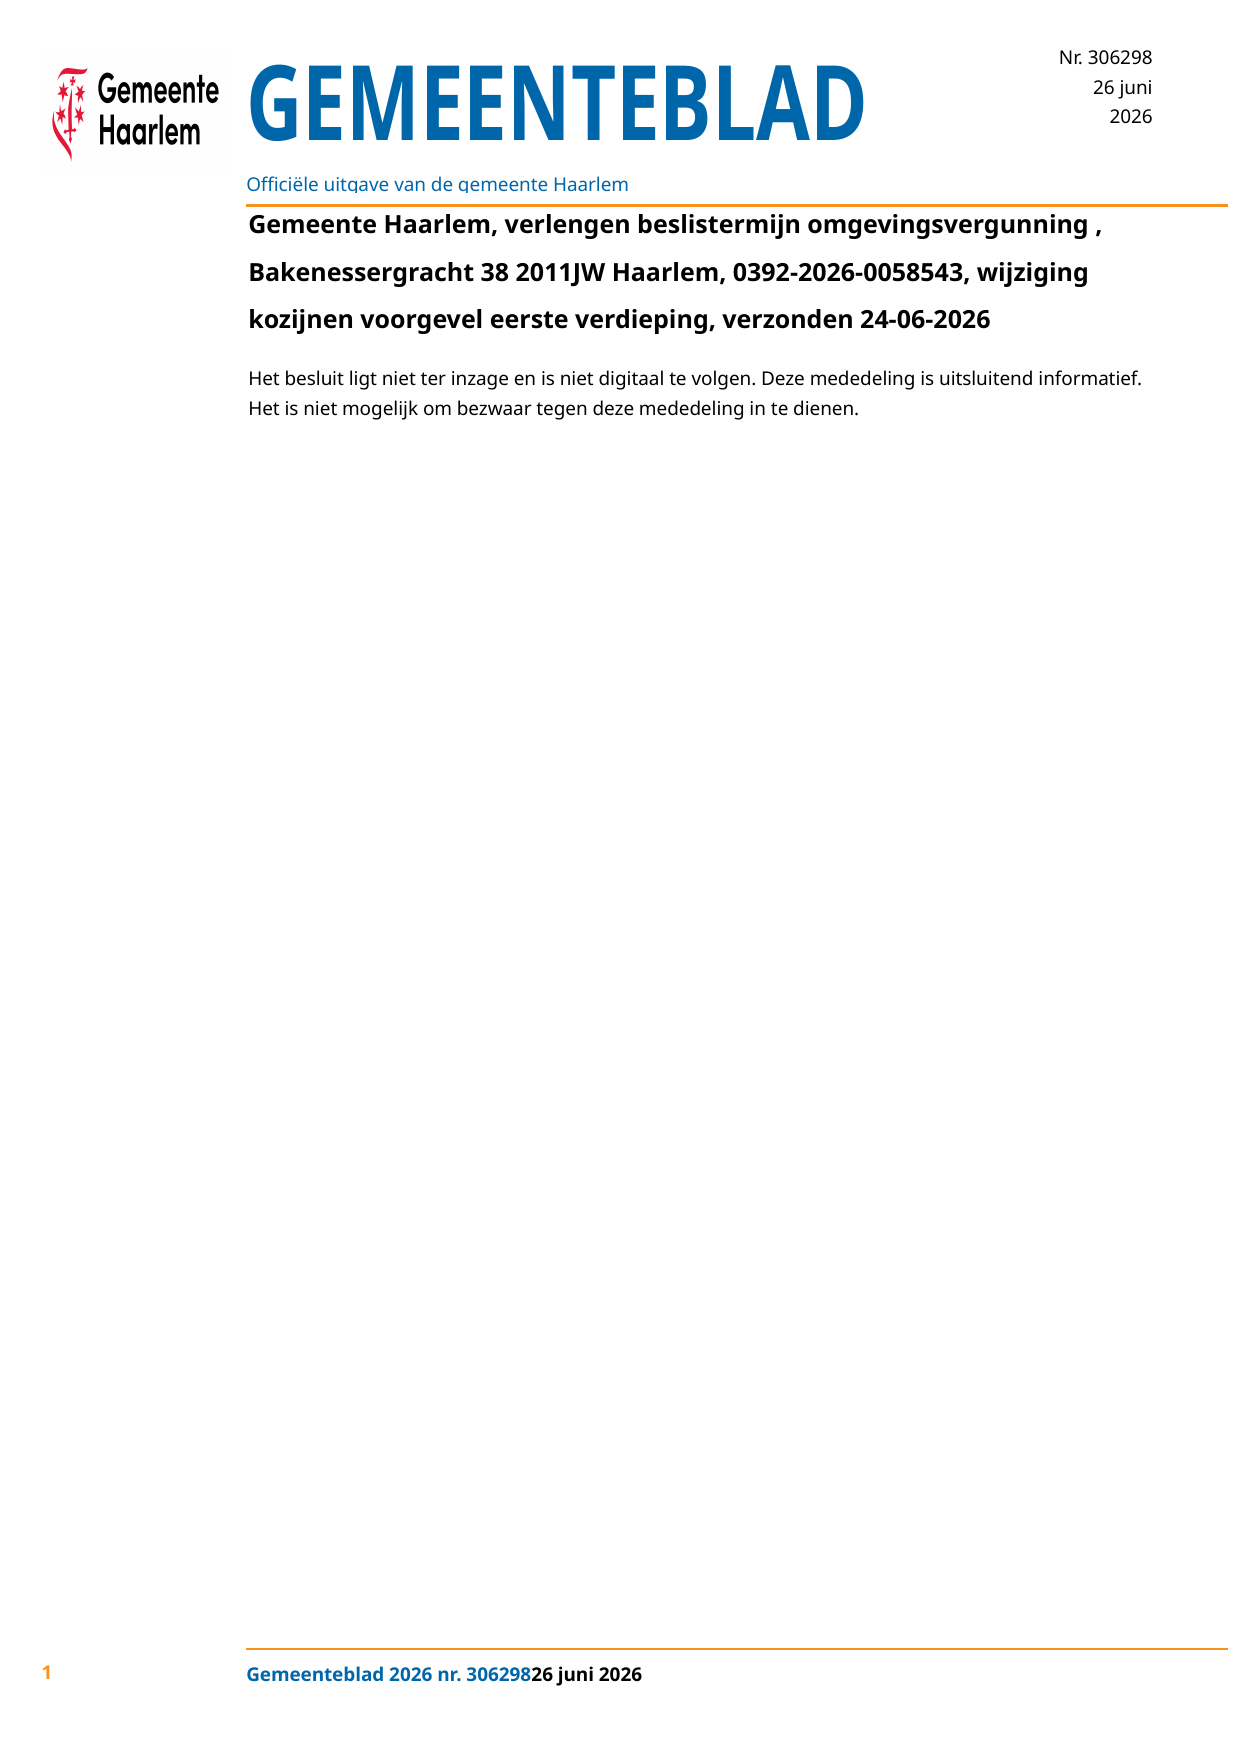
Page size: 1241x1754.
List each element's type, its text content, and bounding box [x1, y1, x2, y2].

text Gemeente Haarlem, verlengen beslistermijn omgevingsvergunning , Bakenessergracht 38 2011JW Haarlem, 0392-2026-0058543, wijziging kozijnen voorgevel eerste verdieping, verzonden 24-06-2026 [248, 207, 1152, 336]
picture [41, 47, 231, 172]
text Het besluit ligt niet ter inzage en is niet digitaal te volgen. Deze mededeling is uitsluitend informatief. Het is niet mogelijk om bezwaar tegen deze mededeling in te dienen. [248, 366, 1152, 421]
